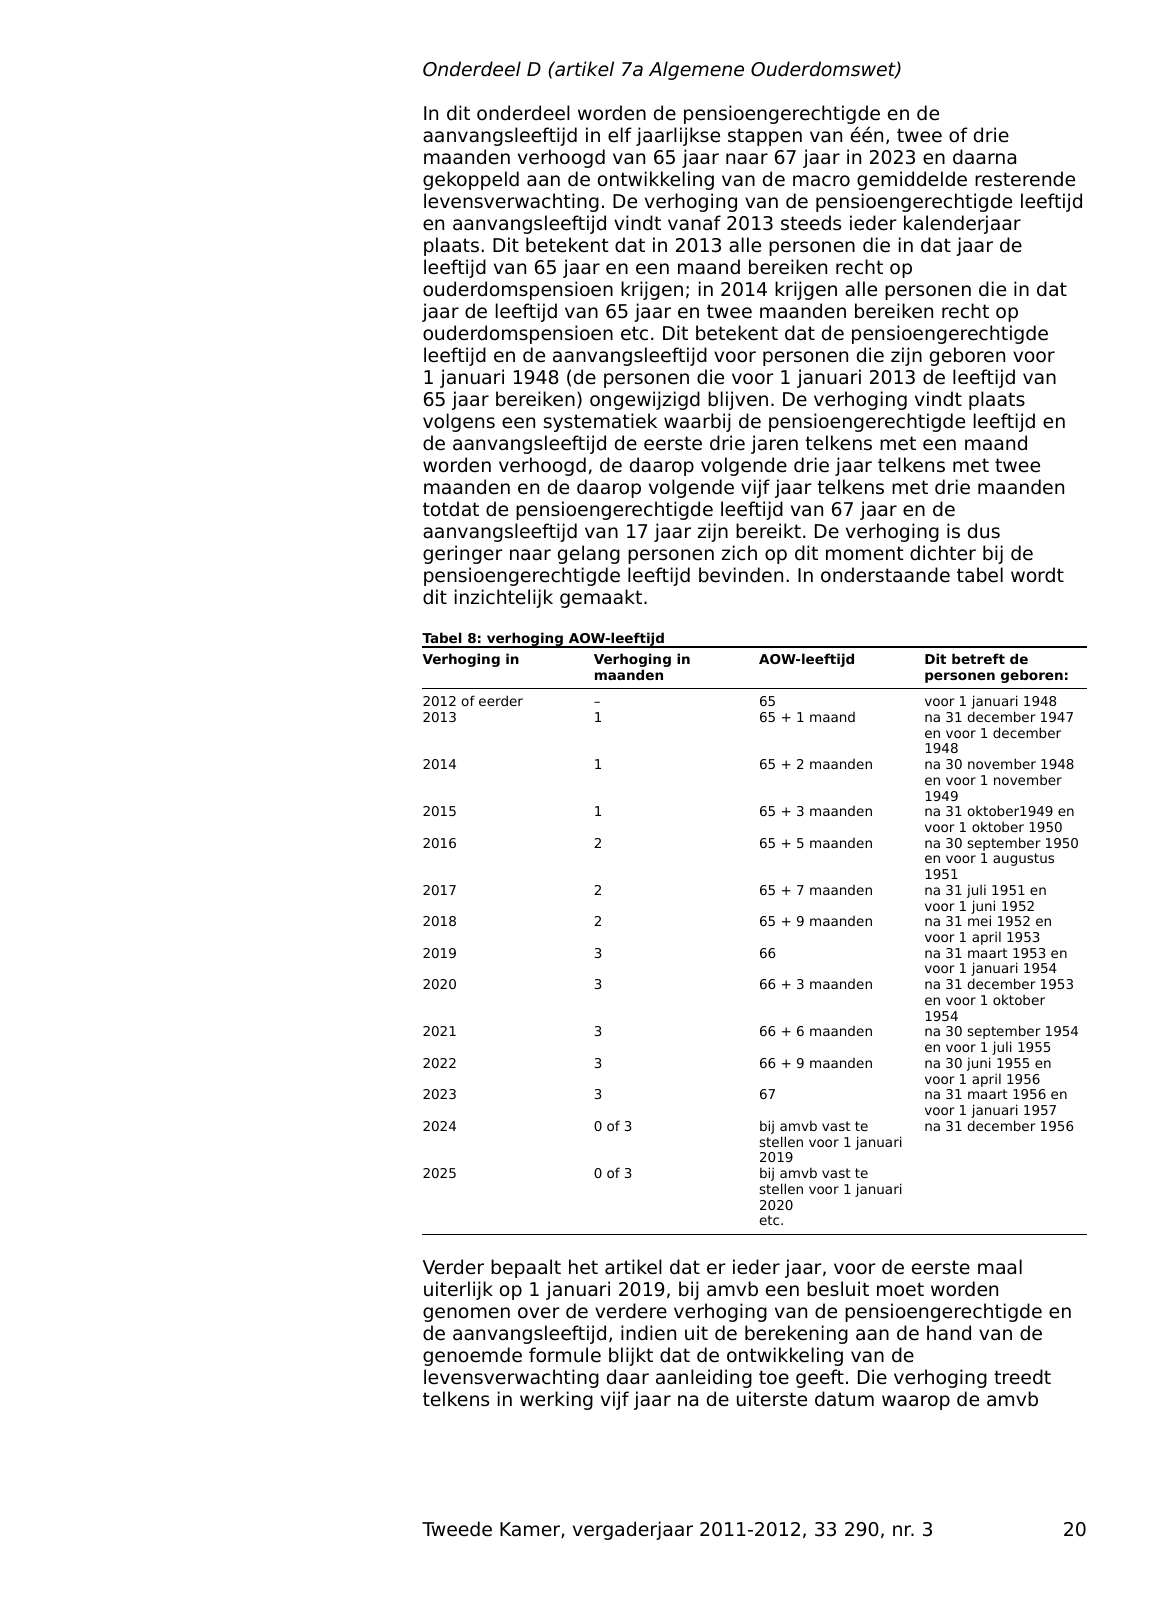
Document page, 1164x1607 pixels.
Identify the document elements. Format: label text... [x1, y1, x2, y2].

table_cell AOW-leeftijd [753, 648, 918, 688]
table_cell etc. [753, 1213, 918, 1233]
table_cell 2017 [422, 883, 588, 914]
table_cell 2025 [422, 1166, 588, 1213]
table_cell na 30 juni 1955 en voor 1 april 1956 [918, 1056, 1087, 1087]
table_cell 1 [588, 710, 753, 757]
table_cell na 31 december 1956 [918, 1119, 1087, 1166]
table_cell 65 + 1 maand [753, 710, 918, 757]
table_header Tabel 8: verhoging AOW-leeftijd [422, 631, 1087, 646]
table_cell 2021 [422, 1024, 588, 1056]
table_cell [422, 1213, 588, 1233]
table_cell 65 + 5 maanden [753, 836, 918, 883]
table_cell na 31 maart 1953 en voor 1 januari 1954 [918, 946, 1087, 977]
subtitle Onderdeel D (artikel 7a Algemene Ouderdomswet) [422, 59, 1087, 81]
table_cell 67 [753, 1087, 918, 1119]
table_cell 2015 [422, 804, 588, 836]
table_cell Verhoging in [422, 648, 588, 688]
table_cell 66 + 6 maanden [753, 1024, 918, 1056]
table_cell 3 [588, 1087, 753, 1119]
table_cell na 31 maart 1956 en voor 1 januari 1957 [918, 1087, 1087, 1119]
table_cell 66 [753, 946, 918, 977]
table_cell 3 [588, 946, 753, 977]
table_cell 2022 [422, 1056, 588, 1087]
table_cell 66 + 3 maanden [753, 977, 918, 1024]
table_cell na 31 juli 1951 en voor 1 juni 1952 [918, 883, 1087, 914]
table_cell 2023 [422, 1087, 588, 1119]
table_cell 0 of 3 [588, 1166, 753, 1213]
table_cell 2019 [422, 946, 588, 977]
table_cell 65 + 3 maanden [753, 804, 918, 836]
table_cell 2 [588, 883, 753, 914]
table_cell voor 1 januari 1948 [918, 689, 1087, 710]
table_cell na 31 december 1953 en voor 1 oktober 1954 [918, 977, 1087, 1024]
table_cell bij amvb vast te stellen voor 1 januari 2019 [753, 1119, 918, 1166]
table_cell 65 + 7 maanden [753, 883, 918, 914]
table_cell na 30 september 1954 en voor 1 juli 1955 [918, 1024, 1087, 1056]
table_cell 0 of 3 [588, 1119, 753, 1166]
table_cell 2020 [422, 977, 588, 1024]
table_cell 2012 of eerder [422, 689, 588, 710]
table_cell – [588, 689, 753, 710]
table_cell [918, 1166, 1087, 1213]
text Verder bepaalt het artikel dat er ieder jaar, voor de eerste maal uiterlijk op 1 januari 2019, bij amvb een besluit moet worden genomen over de verdere verhoging van de pensioengerechtigde en de aanvangsleeftijd, indien uit de berekening aan de hand van de genoemde formule blijkt dat de ontwikkeling van de levensverwachting daar aanleiding toe geeft. Die verhoging treedt telkens in werking vijf jaar na de uiterste datum waarop de amvb [422, 1257, 1087, 1411]
table_cell 2016 [422, 836, 588, 883]
table_cell 2018 [422, 914, 588, 946]
table_cell [588, 1213, 753, 1233]
table_cell 2 [588, 836, 753, 883]
table_cell 1 [588, 757, 753, 804]
table_cell 3 [588, 977, 753, 1024]
table_cell 2014 [422, 757, 588, 804]
table_cell 2024 [422, 1119, 588, 1166]
table_cell Verhoging in maanden [588, 648, 753, 688]
table_cell 1 [588, 804, 753, 836]
text In dit onderdeel worden de pensioengerechtigde en de aanvangsleeftijd in elf jaarlijkse stappen van één, twee of drie maanden verhoogd van 65 jaar naar 67 jaar in 2023 en daarna gekoppeld aan de ontwikkeling van de macro gemiddelde resterende levensverwachting. De verhoging van de pensioengerechtigde leeftijd en aanvangsleeftijd vindt vanaf 2013 steeds ieder kalenderjaar plaats. Dit betekent dat in 2013 alle personen die in dat jaar de leeftijd van 65 jaar en een maand bereiken recht op ouderdomspensioen krijgen; in 2014 krijgen alle personen die in dat jaar de leeftijd van 65 jaar en twee maanden bereiken recht op ouderdomspensioen etc. Dit betekent dat de pensioengerechtigde leeftijd en de aanvangsleeftijd voor personen die zijn geboren voor 1 januari 1948 (de personen die voor 1 januari 2013 de leeftijd van 65 jaar bereiken) ongewijzigd blijven. De verhoging vindt plaats volgens een systematiek waarbij de pensioengerechtigde leeftijd en de aanvangsleeftijd de eerste drie jaren telkens met een maand worden verhoogd, de daarop volgende drie jaar telkens met twee maanden en de daarop volgende vijf jaar telkens met drie maanden totdat de pensioengerechtigde leeftijd van 67 jaar en de aanvangsleeftijd van 17 jaar zijn bereikt. De verhoging is dus geringer naar gelang personen zich op dit moment dichter bij de pensioengerechtigde leeftijd bevinden. In onderstaande tabel wordt dit inzichtelijk gemaakt. [422, 103, 1087, 609]
table_cell Dit betreft de personen geboren: [918, 648, 1087, 688]
table_cell 65 [753, 689, 918, 710]
table_cell 3 [588, 1056, 753, 1087]
table_cell na 30 september 1950 en voor 1 augustus 1951 [918, 836, 1087, 883]
table_cell bij amvb vast te stellen voor 1 januari 2020 [753, 1166, 918, 1213]
table_cell 66 + 9 maanden [753, 1056, 918, 1087]
table_cell 65 + 2 maanden [753, 757, 918, 804]
table_cell 2 [588, 914, 753, 946]
table_cell na 30 november 1948 en voor 1 november 1949 [918, 757, 1087, 804]
table_cell na 31 mei 1952 en voor 1 april 1953 [918, 914, 1087, 946]
table_cell na 31 oktober1949 en voor 1 oktober 1950 [918, 804, 1087, 836]
table_cell 65 + 9 maanden [753, 914, 918, 946]
table_cell 2013 [422, 710, 588, 757]
table_cell 3 [588, 1024, 753, 1056]
table_cell [918, 1213, 1087, 1233]
table_cell na 31 december 1947 en voor 1 december 1948 [918, 710, 1087, 757]
